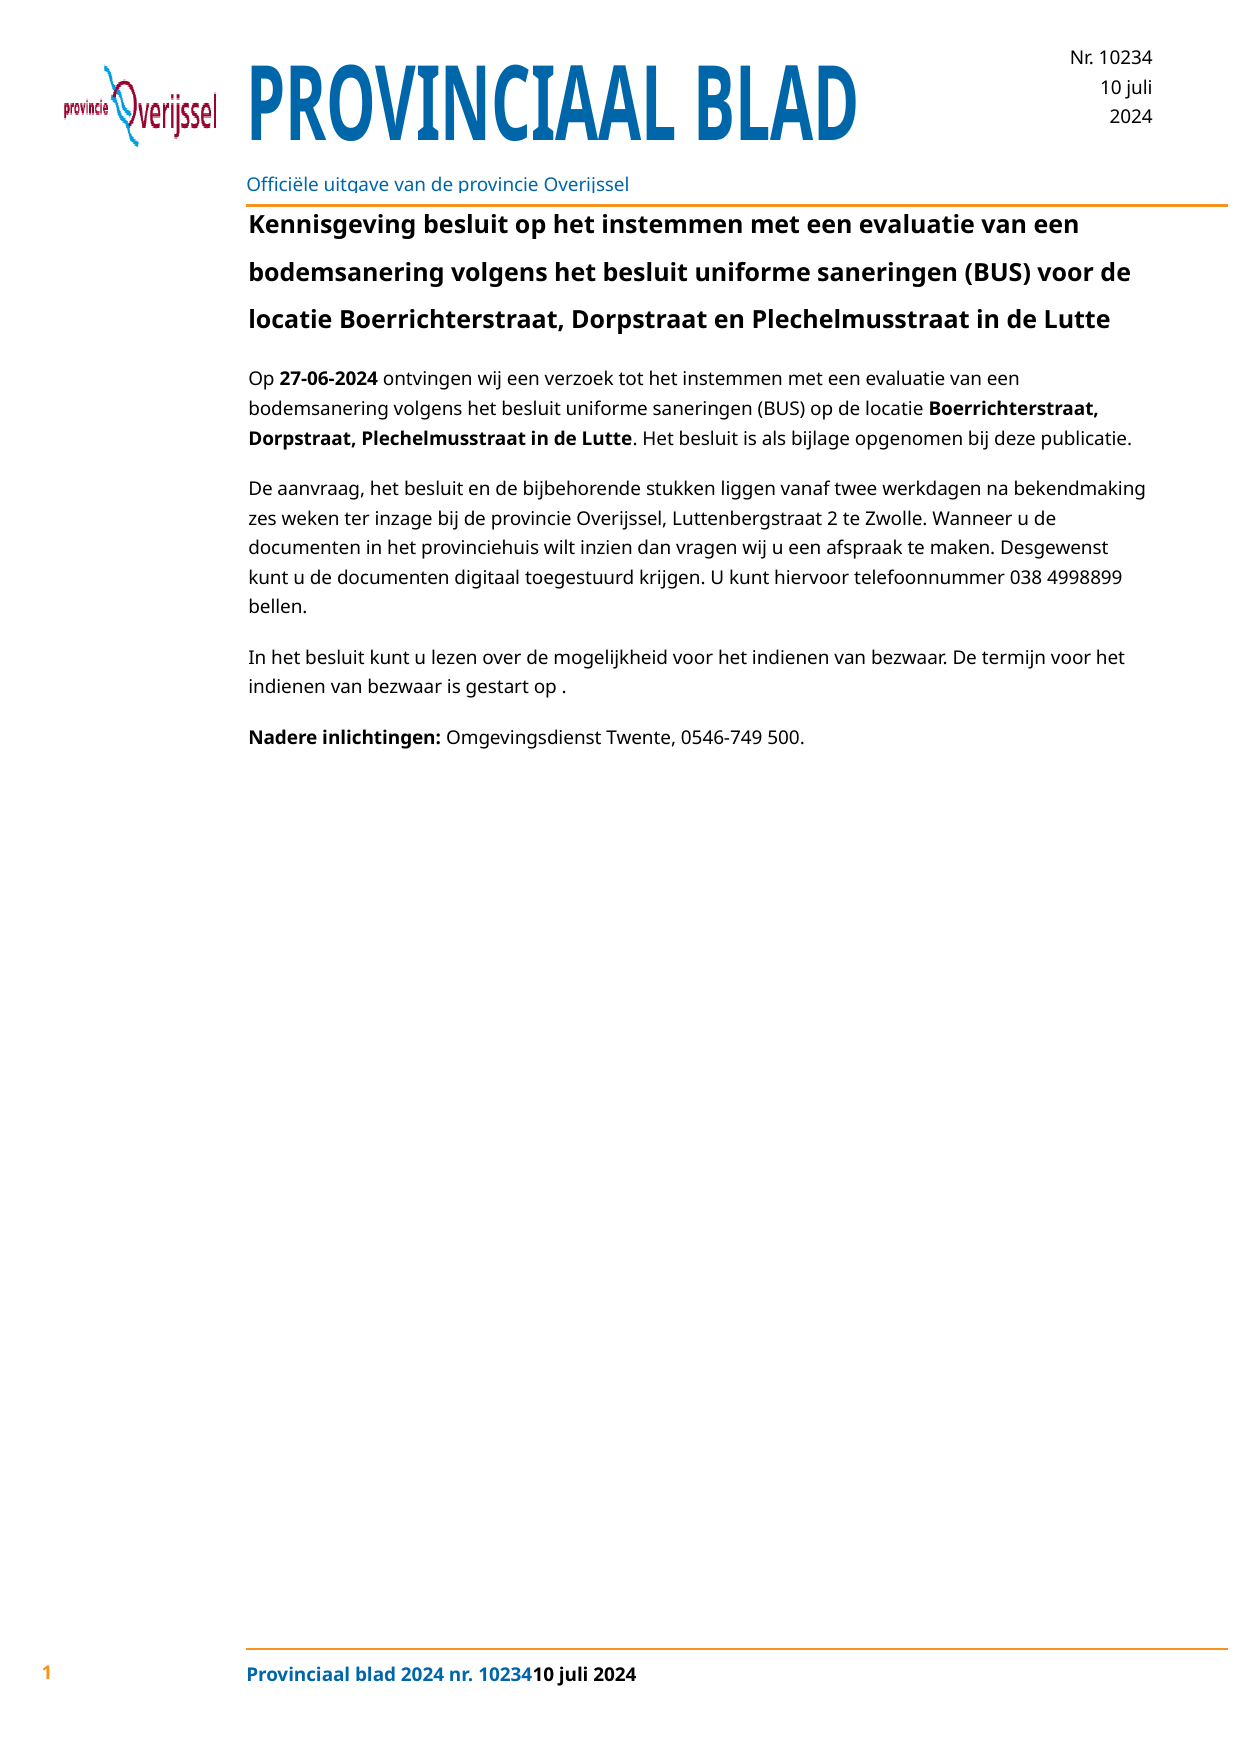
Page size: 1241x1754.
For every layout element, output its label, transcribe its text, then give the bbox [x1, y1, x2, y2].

text Op 27-06-2024 ontvingen wij een verzoek tot het instemmen met een evaluatie van een bodemsanering volgens het besluit uniforme saneringen (BUS) op de locatie Boerrichterstraat, Dorpstraat, Plechelmusstraat in de Lutte. Het besluit is als bijlage opgenomen bij deze publicatie. [248, 366, 1152, 450]
text Kennisgeving besluit op het instemmen met een evaluatie van een bodemsanering volgens het besluit uniforme saneringen (BUS) voor de locatie Boerrichterstraat, Dorpstraat en Plechelmusstraat in de Lutte [248, 207, 1152, 336]
text Nadere inlichtingen: Omgevingsdienst Twente, 0546-749 500. [248, 724, 1152, 749]
picture [41, 47, 231, 172]
text De aanvraag, het besluit en de bijbehorende stukken liggen vanaf twee werkdagen na bekendmaking zes weken ter inzage bij de provincie Overijssel, Luttenbergstraat 2 te Zwolle. Wanneer u de documenten in het provinciehuis wilt inzien dan vragen wij u een afspraak te maken. Desgewenst kunt u de documenten digitaal toegestuurd krijgen. U kunt hiervoor telefoonnummer 038 4998899 bellen. [248, 475, 1152, 619]
text In het besluit kunt u lezen over de mogelijkheid voor het indienen van bezwaar. De termijn voor het indienen van bezwaar is gestart op . [248, 644, 1152, 699]
